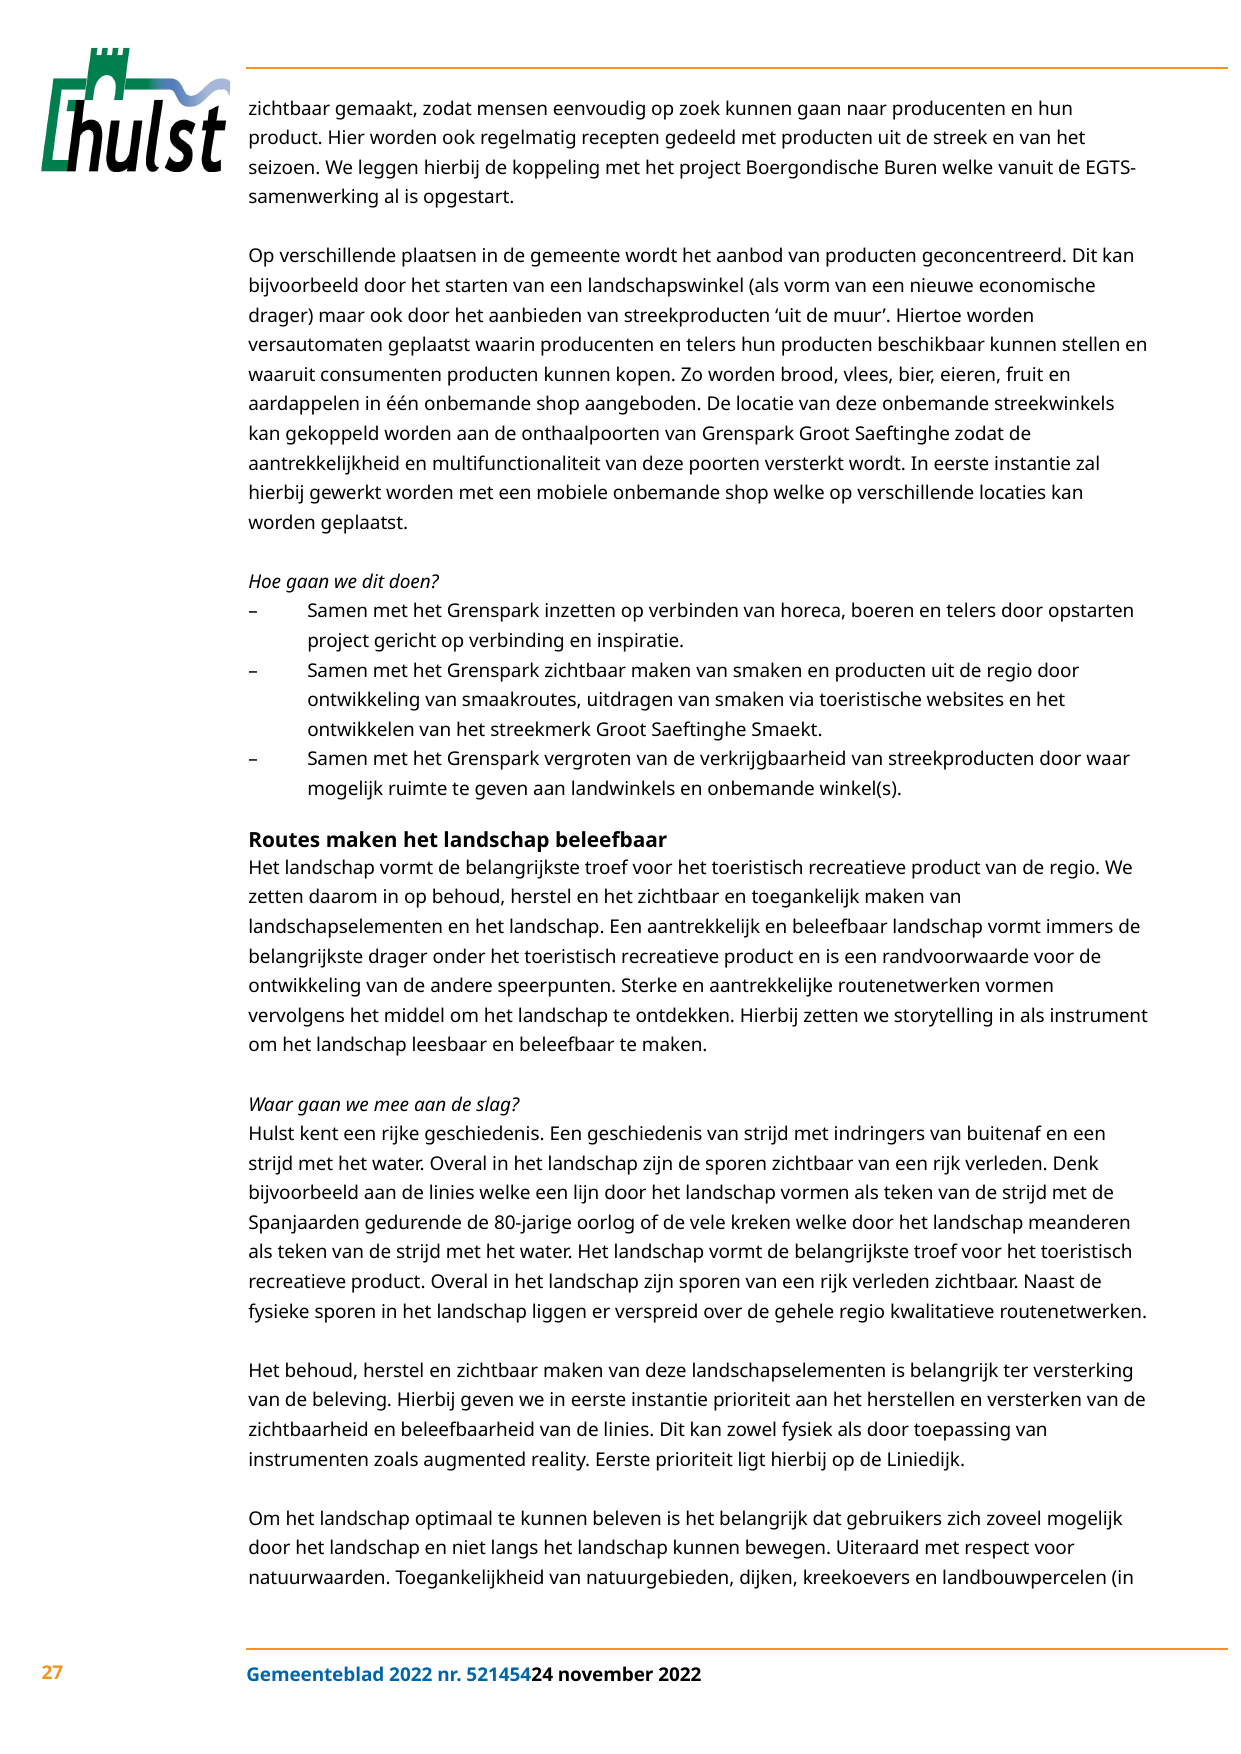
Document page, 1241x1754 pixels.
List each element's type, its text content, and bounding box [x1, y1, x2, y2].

text Om het landschap optimaal te kunnen beleven is het belangrijk dat gebruikers zich zoveel mogelijk door het landschap en niet langs het landschap kunnen bewegen. Uiteraard met respect voor natuurwaarden. Toegankelijkheid van natuurgebieden, dijken, kreekoevers en landbouwpercelen (in [248, 1505, 1152, 1590]
list Samen met het Grenspark vergroten van de verkrijgbaarheid van streekproducten door waar mogelijk ruimte te geven aan landwinkels en onbemande winkel(s). [248, 746, 1152, 801]
text Het behoud, herstel en zichtbaar maken van deze landschapselementen is belangrijk ter versterking van de beleving. Hierbij geven we in eerste instantie prioriteit aan het herstellen en versterken van de zichtbaarheid en beleefbaarheid van de linies. Dit kan zowel fysiek als door toepassing van instrumenten zoals augmented reality. Eerste prioriteit ligt hierbij op de Liniedijk. [248, 1357, 1152, 1471]
text Het landschap vormt de belangrijkste troef voor het toeristisch recreatieve product van de regio. We zetten daarom in op behoud, herstel en het zichtbaar en toegankelijk maken van landschapselementen en het landschap. Een aantrekkelijk en beleefbaar landschap vormt immers de belangrijkste drager onder het toeristisch recreatieve product en is een randvoorwaarde voor de ontwikkeling van de andere speerpunten. Sterke en aantrekkelijke routenetwerken vormen vervolgens het middel om het landschap te ontdekken. Hierbij zetten we storytelling in als instrument om het landschap leesbaar en beleefbaar te maken. [248, 854, 1152, 1057]
text Waar gaan we mee aan de slag? [248, 1091, 1152, 1116]
list Samen met het Grenspark inzetten op verbinden van horeca, boeren en telers door opstarten project gericht op verbinding en inspiratie. [248, 598, 1152, 653]
text zichtbaar gemaakt, zodat mensen eenvoudig op zoek kunnen gaan naar producenten en hun product. Hier worden ook regelmatig recepten gedeeld met producten uit de streek en van het seizoen. We leggen hierbij de koppeling met het project Boergondische Buren welke vanuit de EGTS-samenwerking al is opgestart. [248, 95, 1152, 209]
text Hoe gaan we dit doen? [248, 568, 1152, 594]
list Samen met het Grenspark zichtbaar maken van smaken en producten uit de regio door ontwikkeling van smaakroutes, uitdragen van smaken via toeristische websites en het ontwikkelen van het streekmerk Groot Saeftinghe Smaekt. [248, 657, 1152, 742]
text Routes maken het landschap beleefbaar [248, 826, 1152, 854]
text Hulst kent een rijke geschiedenis. Een geschiedenis van strijd met indringers van buitenaf en een strijd met het water. Overal in het landschap zijn de sporen zichtbaar van een rijk verleden. Denk bijvoorbeeld aan de linies welke een lijn door het landschap vormen als teken van de strijd met de Spanjaarden gedurende de 80-jarige oorlog of de vele kreken welke door het landschap meanderen als teken van de strijd met het water. Het landschap vormt de belangrijkste troef voor het toeristisch recreatieve product. Overal in het landschap zijn sporen van een rijk verleden zichtbaar. Naast de fysieke sporen in het landschap liggen er verspreid over de gehele regio kwalitatieve routenetwerken. [248, 1120, 1152, 1323]
text Op verschillende plaatsen in de gemeente wordt het aanbod van producten geconcentreerd. Dit kan bijvoorbeeld door het starten van een landschapswinkel (als vorm van een nieuwe economische drager) maar ook door het aanbieden van streekproducten ‘uit de muur’. Hiertoe worden versautomaten geplaatst waarin producenten en telers hun producten beschikbaar kunnen stellen en waaruit consumenten producten kunnen kopen. Zo worden brood, vlees, bier, eieren, fruit en aardappelen in één onbemande shop aangeboden. De locatie van deze onbemande streekwinkels kan gekoppeld worden aan de onthaalpoorten van Grenspark Groot Saeftinghe zodat de aantrekkelijkheid en multifunctionaliteit van deze poorten versterkt wordt. In eerste instantie zal hierbij gewerkt worden met een mobiele onbemande shop welke op verschillende locaties kan worden geplaatst. [248, 243, 1152, 535]
picture [41, 47, 231, 172]
